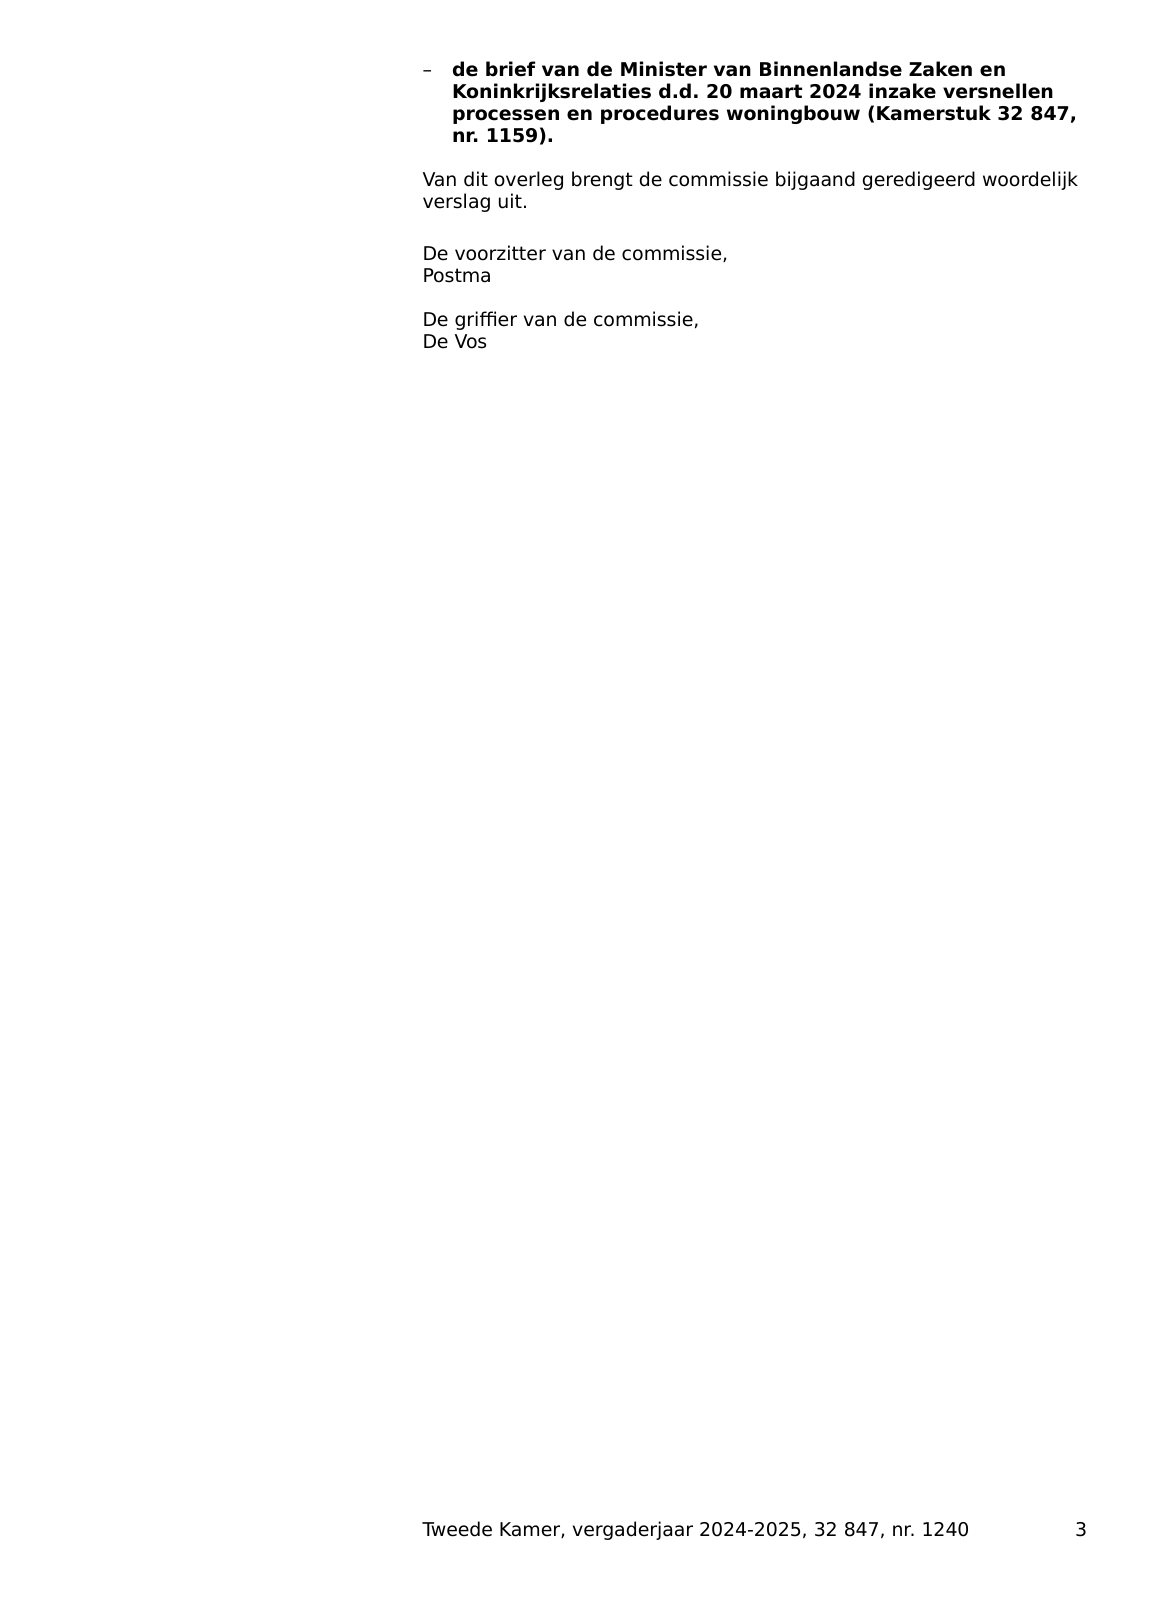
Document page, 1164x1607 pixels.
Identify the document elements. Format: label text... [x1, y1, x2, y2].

text De griffier van de commissie, De Vos [422, 309, 1087, 353]
text – de brief van de Minister van Binnenlandse Zaken en Koninkrijksrelaties d.d. 20 maart 2024 inzake versnellen processen en procedures woningbouw (Kamerstuk 32 847, nr. 1159). [422, 59, 1087, 147]
text Van dit overleg brengt de commissie bijgaand geredigeerd woordelijk verslag uit. [422, 169, 1087, 213]
text De voorzitter van de commissie, Postma [422, 243, 1087, 287]
